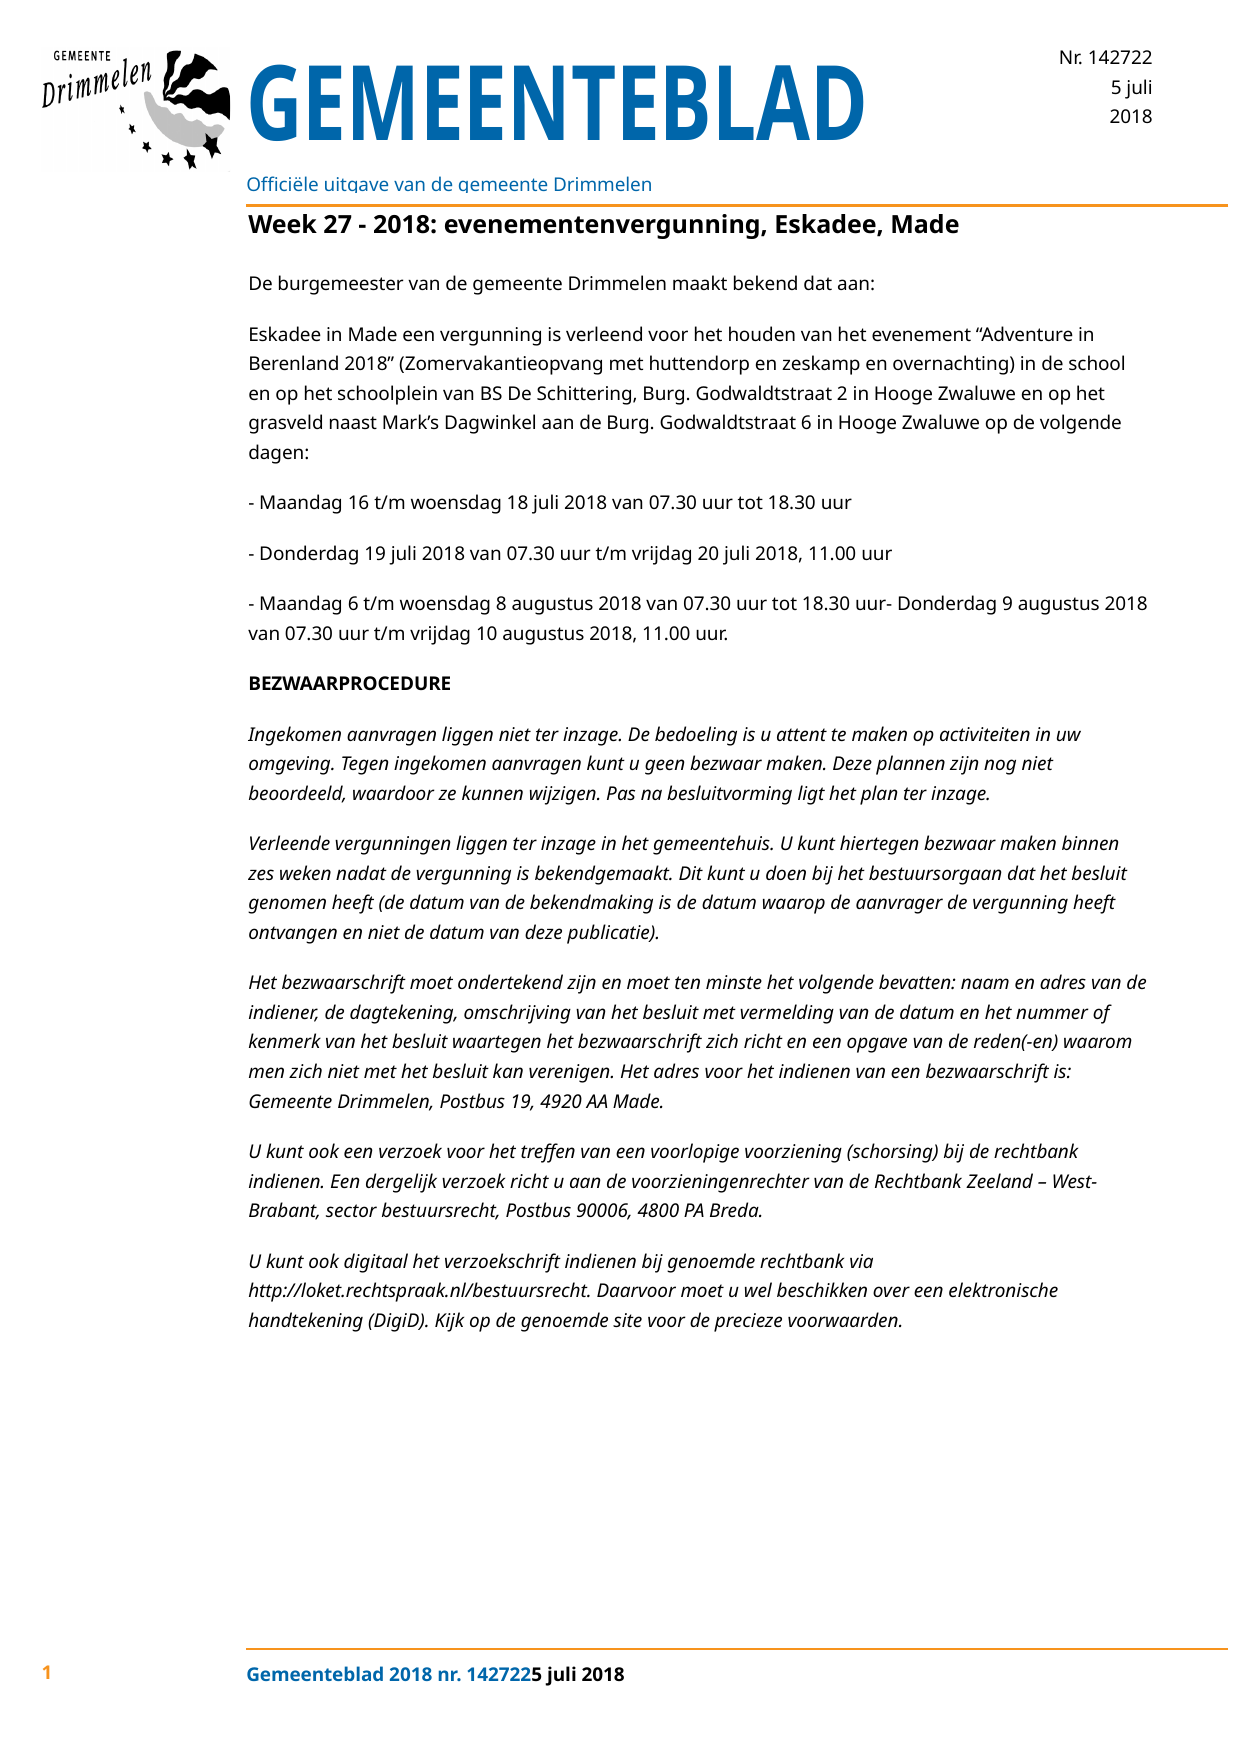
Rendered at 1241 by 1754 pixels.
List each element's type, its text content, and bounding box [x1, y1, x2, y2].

text Het bezwaarschrift moet ondertekend zijn en moet ten minste het volgende bevatten: naam en adres van de indiener, de dagtekening, omschrijving van het besluit met vermelding van de datum en het nummer of kenmerk van het besluit waartegen het bezwaarschrift zich richt en een opgave van de reden(-en) waarom men zich niet met het besluit kan verenigen. Het adres voor het indienen van een bezwaarschrift is: Gemeente Drimmelen, Postbus 19, 4920 AA Made. [248, 969, 1152, 1113]
text Ingekomen aanvragen liggen niet ter inzage. De bedoeling is u attent te maken op activiteiten in uw omgeving. Tegen ingekomen aanvragen kunt u geen bezwaar maken. Deze plannen zijn nog niet beoordeeld, waardoor ze kunnen wijzigen. Pas na besluitvorming ligt het plan ter inzage. [248, 721, 1152, 806]
text - Maandag 16 t/m woensdag 18 juli 2018 van 07.30 uur tot 18.30 uur [248, 489, 1152, 515]
text De burgemeester van de gemeente Drimmelen maakt bekend dat aan: [248, 270, 1152, 296]
text - Donderdag 19 juli 2018 van 07.30 uur t/m vrijdag 20 juli 2018, 11.00 uur [248, 540, 1152, 566]
text Week 27 - 2018: evenementenvergunning, Eskadee, Made [248, 207, 1152, 241]
text BEZWAARPROCEDURE [248, 670, 1152, 696]
picture [41, 47, 231, 172]
text Eskadee in Made een vergunning is verleend voor het houden van het evenement “Adventure in Berenland 2018” (Zomervakantieopvang met huttendorp en zeskamp en overnachting) in de school en op het schoolplein van BS De Schittering, Burg. Godwaldtstraat 2 in Hooge Zwaluwe en op het grasveld naast Mark’s Dagwinkel aan de Burg. Godwaldtstraat 6 in Hooge Zwaluwe op de volgende dagen: [248, 321, 1152, 465]
text Verleende vergunningen liggen ter inzage in het gemeentehuis. U kunt hiertegen bezwaar maken binnen zes weken nadat de vergunning is bekendgemaakt. Dit kunt u doen bij het bestuursorgaan dat het besluit genomen heeft (de datum van de bekendmaking is de datum waarop de aanvrager de vergunning heeft ontvangen en niet de datum van deze publicatie). [248, 830, 1152, 945]
text U kunt ook een verzoek voor het treffen van een voorlopige voorziening (schorsing) bij de rechtbank indienen. Een dergelijk verzoek richt u aan de voorzieningenrechter van de Rechtbank Zeeland – West-Brabant, sector bestuursrecht, Postbus 90006, 4800 PA Breda. [248, 1138, 1152, 1223]
text - Maandag 6 t/m woensdag 8 augustus 2018 van 07.30 uur tot 18.30 uur- Donderdag 9 augustus 2018 van 07.30 uur t/m vrijdag 10 augustus 2018, 11.00 uur. [248, 590, 1152, 646]
text U kunt ook digitaal het verzoekschrift indienen bij genoemde rechtbank via http://loket.rechtspraak.nl/bestuursrecht. Daarvoor moet u wel beschikken over een elektronische handtekening (DigiD). Kijk op de genoemde site voor de precieze voorwaarden. [248, 1248, 1152, 1333]
